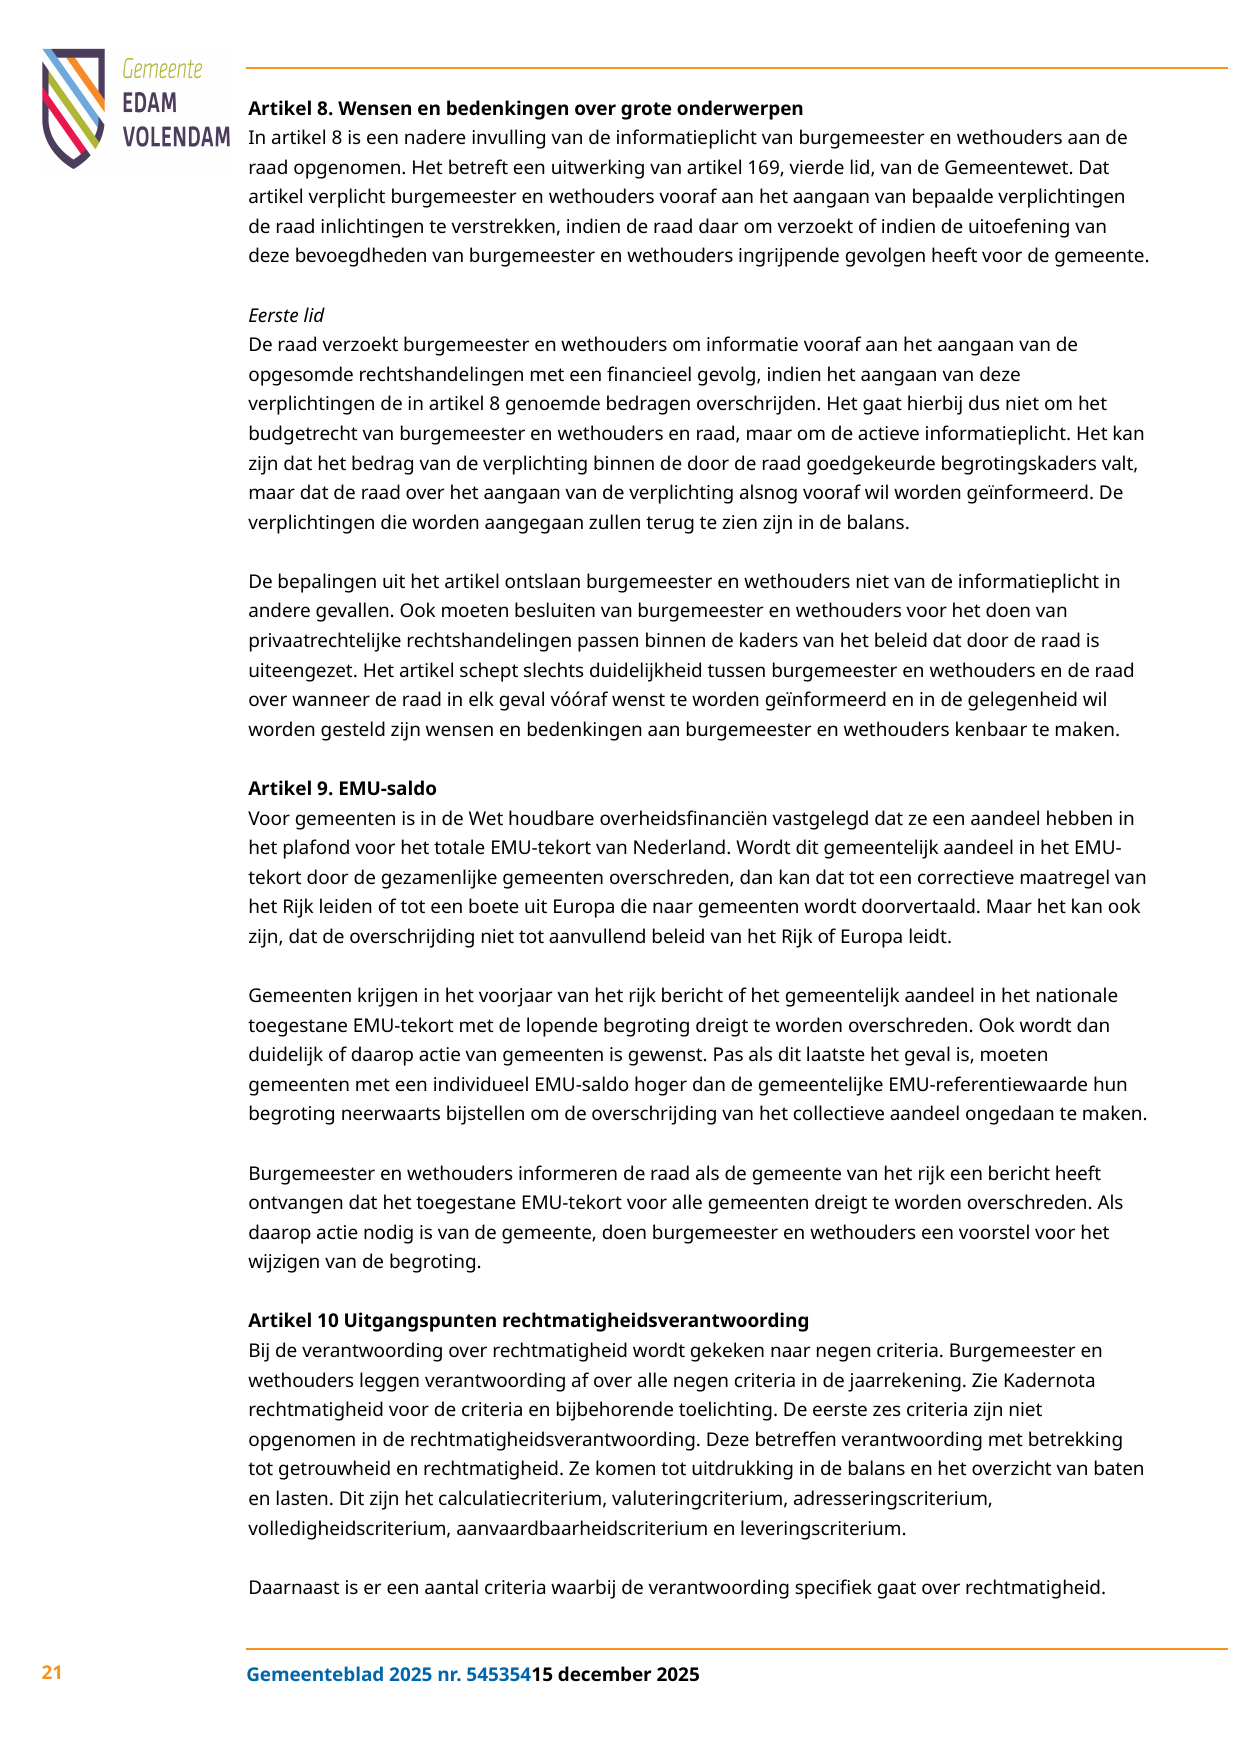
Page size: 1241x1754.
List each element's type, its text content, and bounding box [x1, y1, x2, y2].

text Artikel 9. EMU-saldo [248, 775, 1152, 801]
text Burgemeester en wethouders informeren de raad als de gemeente van het rijk een bericht heeft ontvangen dat het toegestane EMU-tekort voor alle gemeenten dreigt te worden overschreden. Als daarop actie nodig is van de gemeente, doen burgemeester en wethouders een voorstel voor het wijzigen van de begroting. [248, 1160, 1152, 1274]
text Artikel 8. Wensen en bedenkingen over grote onderwerpen [248, 95, 1152, 121]
text Bij de verantwoording over rechtmatigheid wordt gekeken naar negen criteria. Burgemeester en wethouders leggen verantwoording af over alle negen criteria in de jaarrekening. Zie Kadernota rechtmatigheid voor de criteria en bijbehorende toelichting. De eerste zes criteria zijn niet opgenomen in de rechtmatigheidsverantwoording. Deze betreffen verantwoording met betrekking tot getrouwheid en rechtmatigheid. Ze komen tot uitdrukking in de balans en het overzicht van baten en lasten. Dit zijn het calculatiecriterium, valuteringcriterium, adresseringscriterium, volledigheidscriterium, aanvaardbaarheidscriterium en leveringscriterium. [248, 1337, 1152, 1541]
text Daarnaast is er een aantal criteria waarbij de verantwoording specifiek gaat over rechtmatigheid. [248, 1574, 1152, 1600]
text Voor gemeenten is in de Wet houdbare overheidsfinanciën vastgelegd dat ze een aandeel hebben in het plafond voor het totale EMU-tekort van Nederland. Wordt dit gemeentelijk aandeel in het EMU-tekort door de gezamenlijke gemeenten overschreden, dan kan dat tot een correctieve maatregel van het Rijk leiden of tot een boete uit Europa die naar gemeenten wordt doorvertaald. Maar het kan ook zijn, dat de overschrijding niet tot aanvullend beleid van het Rijk of Europa leidt. [248, 805, 1152, 949]
text Eerste lid [248, 302, 1152, 328]
text In artikel 8 is een nadere invulling van de informatieplicht van burgemeester en wethouders aan de raad opgenomen. Het betreft een uitwerking van artikel 169, vierde lid, van de Gemeentewet. Dat artikel verplicht burgemeester en wethouders vooraf aan het aangaan van bepaalde verplichtingen de raad inlichtingen te verstrekken, indien de raad daar om verzoekt of indien de uitoefening van deze bevoegdheden van burgemeester en wethouders ingrijpende gevolgen heeft voor de gemeente. [248, 124, 1152, 268]
text De raad verzoekt burgemeester en wethouders om informatie vooraf aan het aangaan van de opgesomde rechtshandelingen met een financieel gevolg, indien het aangaan van deze verplichtingen de in artikel 8 genoemde bedragen overschrijden. Het gaat hierbij dus niet om het budgetrecht van burgemeester en wethouders en raad, maar om de actieve informatieplicht. Het kan zijn dat het bedrag van de verplichting binnen de door de raad goedgekeurde begrotingskaders valt, maar dat de raad over het aangaan van de verplichting alsnog vooraf wil worden geïnformeerd. De verplichtingen die worden aangegaan zullen terug te zien zijn in de balans. [248, 331, 1152, 535]
text Gemeenten krijgen in het voorjaar van het rijk bericht of het gemeentelijk aandeel in het nationale toegestane EMU-tekort met de lopende begroting dreigt te worden overschreden. Ook wordt dan duidelijk of daarop actie van gemeenten is gewenst. Pas als dit laatste het geval is, moeten gemeenten met een individueel EMU-saldo hoger dan de gemeentelijke EMU-referentiewaarde hun begroting neerwaarts bijstellen om de overschrijding van het collectieve aandeel ongedaan te maken. [248, 982, 1152, 1126]
picture [41, 47, 231, 172]
text De bepalingen uit het artikel ontslaan burgemeester en wethouders niet van de informatieplicht in andere gevallen. Ook moeten besluiten van burgemeester en wethouders voor het doen van privaatrechtelijke rechtshandelingen passen binnen de kaders van het beleid dat door de raad is uiteengezet. Het artikel schept slechts duidelijkheid tussen burgemeester en wethouders en de raad over wanneer de raad in elk geval vóóraf wenst te worden geïnformeerd en in de gelegenheid wil worden gesteld zijn wensen en bedenkingen aan burgemeester en wethouders kenbaar te maken. [248, 568, 1152, 742]
text Artikel 10 Uitgangspunten rechtmatigheidsverantwoording [248, 1308, 1152, 1333]
